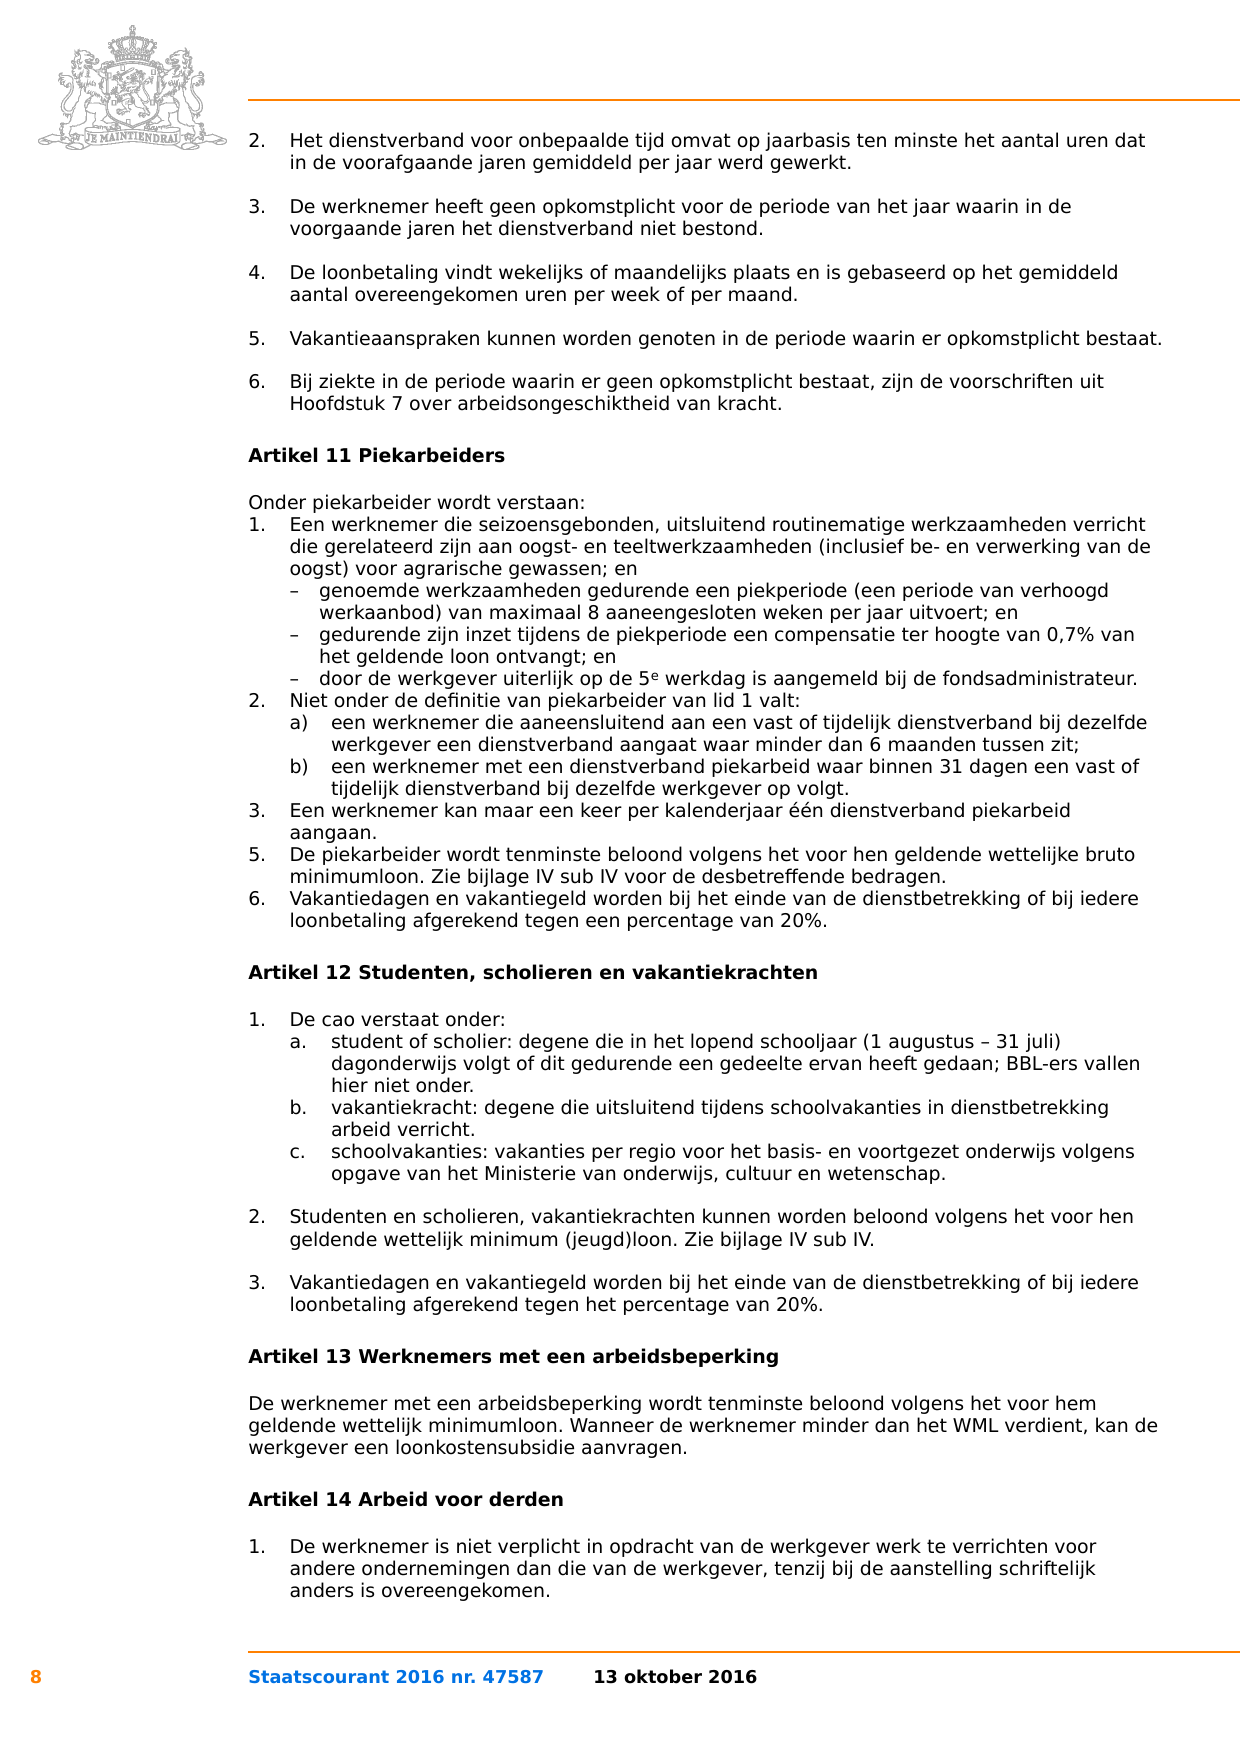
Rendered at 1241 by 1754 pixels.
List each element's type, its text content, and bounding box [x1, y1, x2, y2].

text 1. De werknemer is niet verplicht in opdracht van de werkgever werk te verrichten voor andere ondernemingen dan die van de werkgever, tenzij bij de aanstelling schriftelijk anders is overeengekomen. [248, 1536, 1163, 1602]
text 5. De piekarbeider wordt tenminste beloond volgens het voor hen geldende wettelijke bruto minimumloon. Zie bijlage IV sub IV voor de desbetreffende bedragen. [248, 844, 1163, 888]
text 6. Vakantiedagen en vakantiegeld worden bij het einde van de dienstbetrekking of bij iedere loonbetaling afgerekend tegen een percentage van 20%. [248, 888, 1163, 932]
subtitle Artikel 12 Studenten, scholieren en vakantiekrachten [248, 962, 1163, 984]
text 1. De cao verstaat onder: [248, 1009, 1163, 1031]
text – door de werkgever uiterlijk op de 5e werkdag is aangemeld bij de fondsadministrateur. [289, 668, 1163, 690]
text 3. Vakantiedagen en vakantiegeld worden bij het einde van de dienstbetrekking of bij iedere loonbetaling afgerekend tegen het percentage van 20%. [248, 1272, 1163, 1316]
text 2. Studenten en scholieren, vakantiekrachten kunnen worden beloond volgens het voor hen geldende wettelijk minimum (jeugd)loon. Zie bijlage IV sub IV. [248, 1206, 1163, 1250]
text b) een werknemer met een dienstverband piekarbeid waar binnen 31 dagen een vast of tijdelijk dienstverband bij dezelfde werkgever op volgt. [289, 756, 1163, 800]
text c. schoolvakanties: vakanties per regio voor het basis- en voortgezet onderwijs volgens opgave van het Ministerie van onderwijs, cultuur en wetenschap. [289, 1141, 1163, 1184]
text – gedurende zijn inzet tijdens de piekperiode een compensatie ter hoogte van 0,7% van het geldende loon ontvangt; en [289, 624, 1163, 668]
subtitle Artikel 11 Piekarbeiders [248, 445, 1163, 467]
subtitle Artikel 13 Werknemers met een arbeidsbeperking [248, 1346, 1163, 1368]
text 3. Een werknemer kan maar een keer per kalenderjaar één dienstverband piekarbeid aangaan. [248, 800, 1163, 844]
text Onder piekarbeider wordt verstaan: [248, 492, 1163, 514]
picture [38, 25, 227, 150]
text 3. De werknemer heeft geen opkomstplicht voor de periode van het jaar waarin in de voorgaande jaren het dienstverband niet bestond. [248, 196, 1163, 240]
text De werknemer met een arbeidsbeperking wordt tenminste beloond volgens het voor hem geldende wettelijk minimumloon. Wanneer de werknemer minder dan het WML verdient, kan de werkgever een loonkostensubsidie aanvragen. [248, 1393, 1163, 1459]
text 1. Een werknemer die seizoensgebonden, uitsluitend routinematige werkzaamheden verricht die gerelateerd zijn aan oogst- en teeltwerkzaamheden (inclusief be- en verwerking van de oogst) voor agrarische gewassen; en [248, 514, 1163, 580]
text 4. De loonbetaling vindt wekelijks of maandelijks plaats en is gebaseerd op het gemiddeld aantal overeengekomen uren per week of per maand. [248, 262, 1163, 306]
text – genoemde werkzaamheden gedurende een piekperiode (een periode van verhoogd werkaanbod) van maximaal 8 aaneengesloten weken per jaar uitvoert; en [289, 580, 1163, 624]
text 6. Bij ziekte in de periode waarin er geen opkomstplicht bestaat, zijn de voorschriften uit Hoofdstuk 7 over arbeidsongeschiktheid van kracht. [248, 371, 1163, 415]
text a. student of scholier: degene die in het lopend schooljaar (1 augustus – 31 juli) dagonderwijs volgt of dit gedurende een gedeelte ervan heeft gedaan; BBL-ers vallen hier niet onder. [289, 1031, 1163, 1097]
text 2. Niet onder de definitie van piekarbeider van lid 1 valt: [248, 690, 1163, 712]
text 2. Het dienstverband voor onbepaalde tijd omvat op jaarbasis ten minste het aantal uren dat in de voorafgaande jaren gemiddeld per jaar werd gewerkt. [248, 130, 1163, 174]
subtitle Artikel 14 Arbeid voor derden [248, 1489, 1163, 1511]
text b. vakantiekracht: degene die uitsluitend tijdens schoolvakanties in dienstbetrekking arbeid verricht. [289, 1097, 1163, 1141]
text 5. Vakantieaanspraken kunnen worden genoten in de periode waarin er opkomstplicht bestaat. [248, 327, 1163, 349]
text a) een werknemer die aaneensluitend aan een vast of tijdelijk dienstverband bij dezelfde werkgever een dienstverband aangaat waar minder dan 6 maanden tussen zit; [289, 712, 1163, 756]
